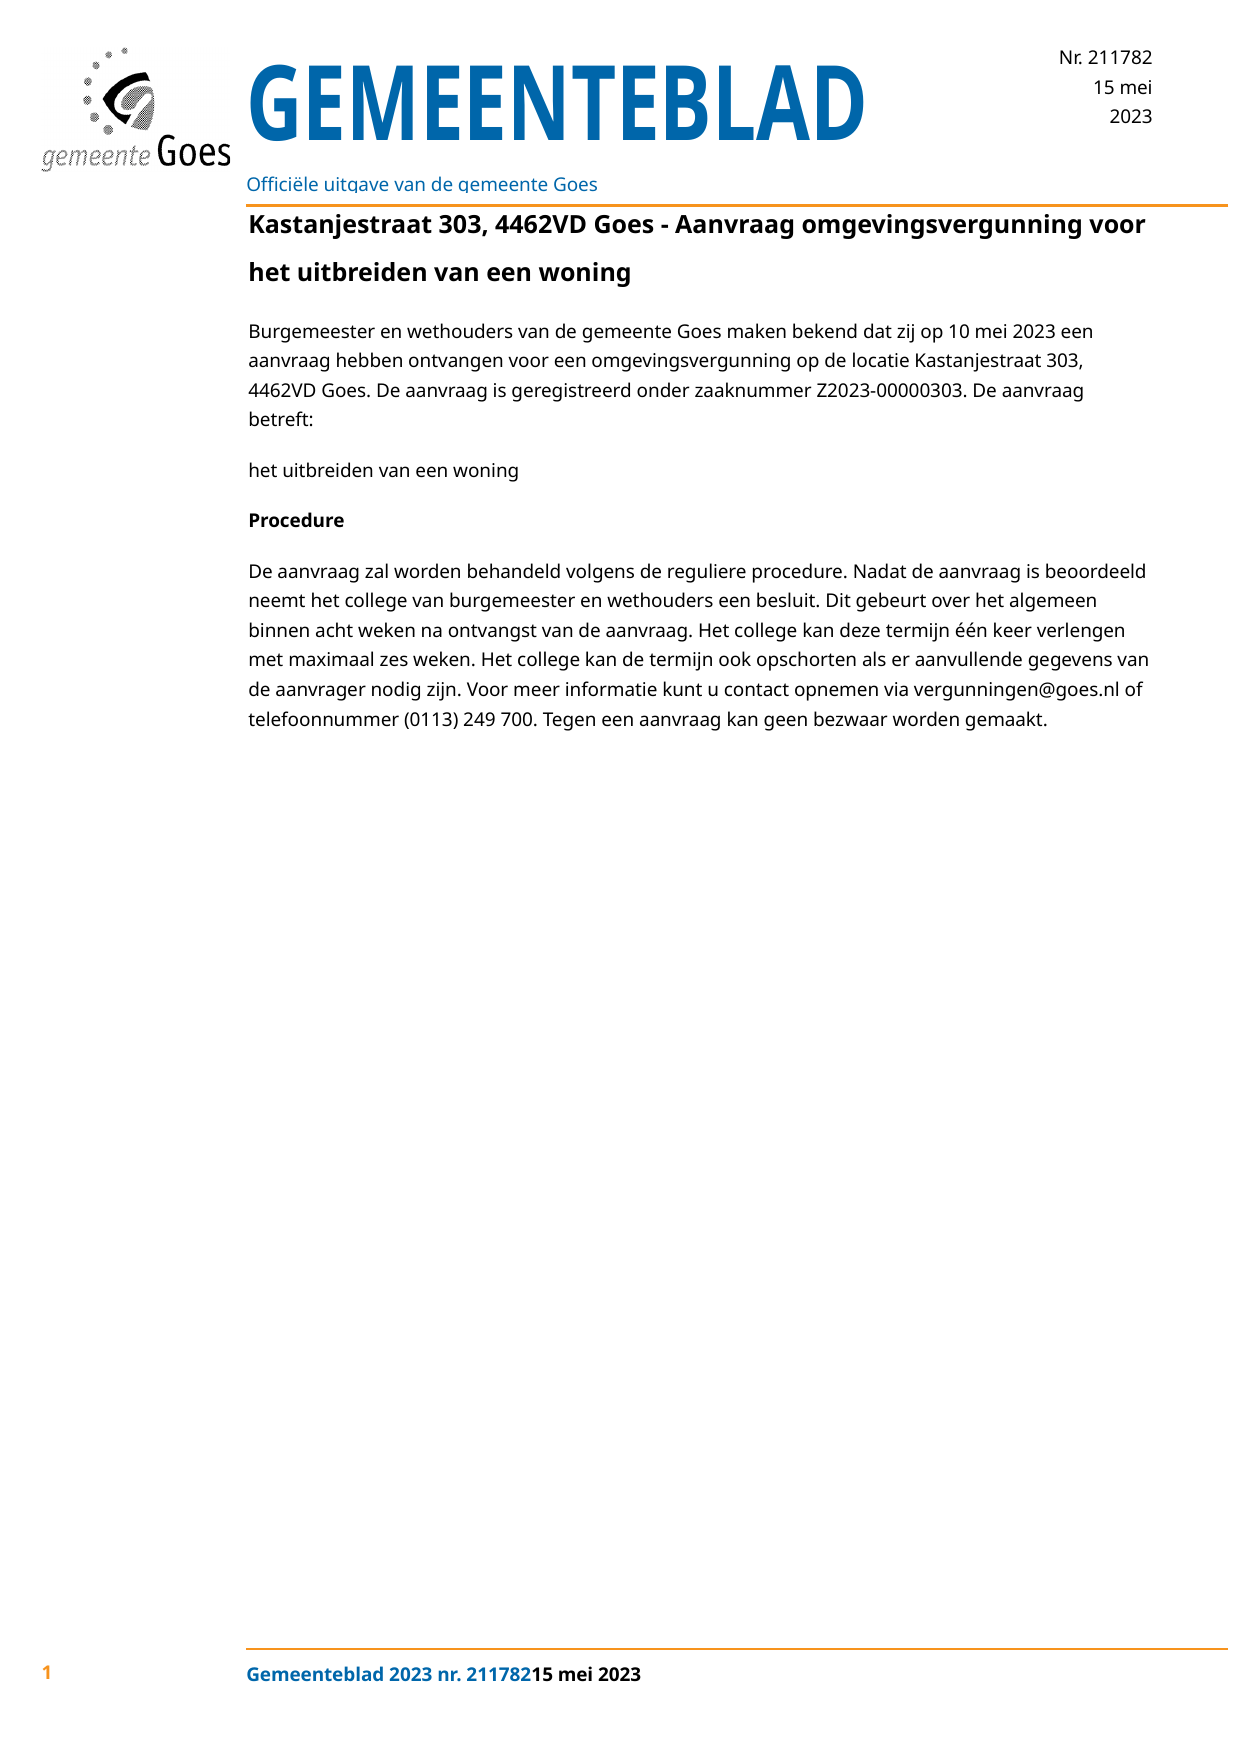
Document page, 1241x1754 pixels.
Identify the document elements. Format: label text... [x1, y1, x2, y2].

text Kastanjestraat 303, 4462VD Goes - Aanvraag omgevingsvergunning voor het uitbreiden van een woning [248, 207, 1152, 288]
text het uitbreiden van een woning [248, 457, 1152, 483]
text Procedure [248, 507, 1152, 533]
text De aanvraag zal worden behandeld volgens de reguliere procedure. Nadat de aanvraag is beoordeeld neemt het college van burgemeester en wethouders een besluit. Dit gebeurt over het algemeen binnen acht weken na ontvangst van de aanvraag. Het college kan deze termijn één keer verlengen met maximaal zes weken. Het college kan de termijn ook opschorten als er aanvullende gegevens van de aanvrager nodig zijn. Voor meer informatie kunt u contact opnemen via vergunningen@goes.nl of telefoonnummer (0113) 249 700. Tegen een aanvraag kan geen bezwaar worden gemaakt. [248, 558, 1152, 732]
picture [41, 47, 231, 172]
text Burgemeester en wethouders van de gemeente Goes maken bekend dat zij op 10 mei 2023 een aanvraag hebben ontvangen voor een omgevingsvergunning op de locatie Kastanjestraat 303, 4462VD Goes. De aanvraag is geregistreerd onder zaaknummer Z2023-00000303. De aanvraag betreft: [248, 318, 1152, 432]
